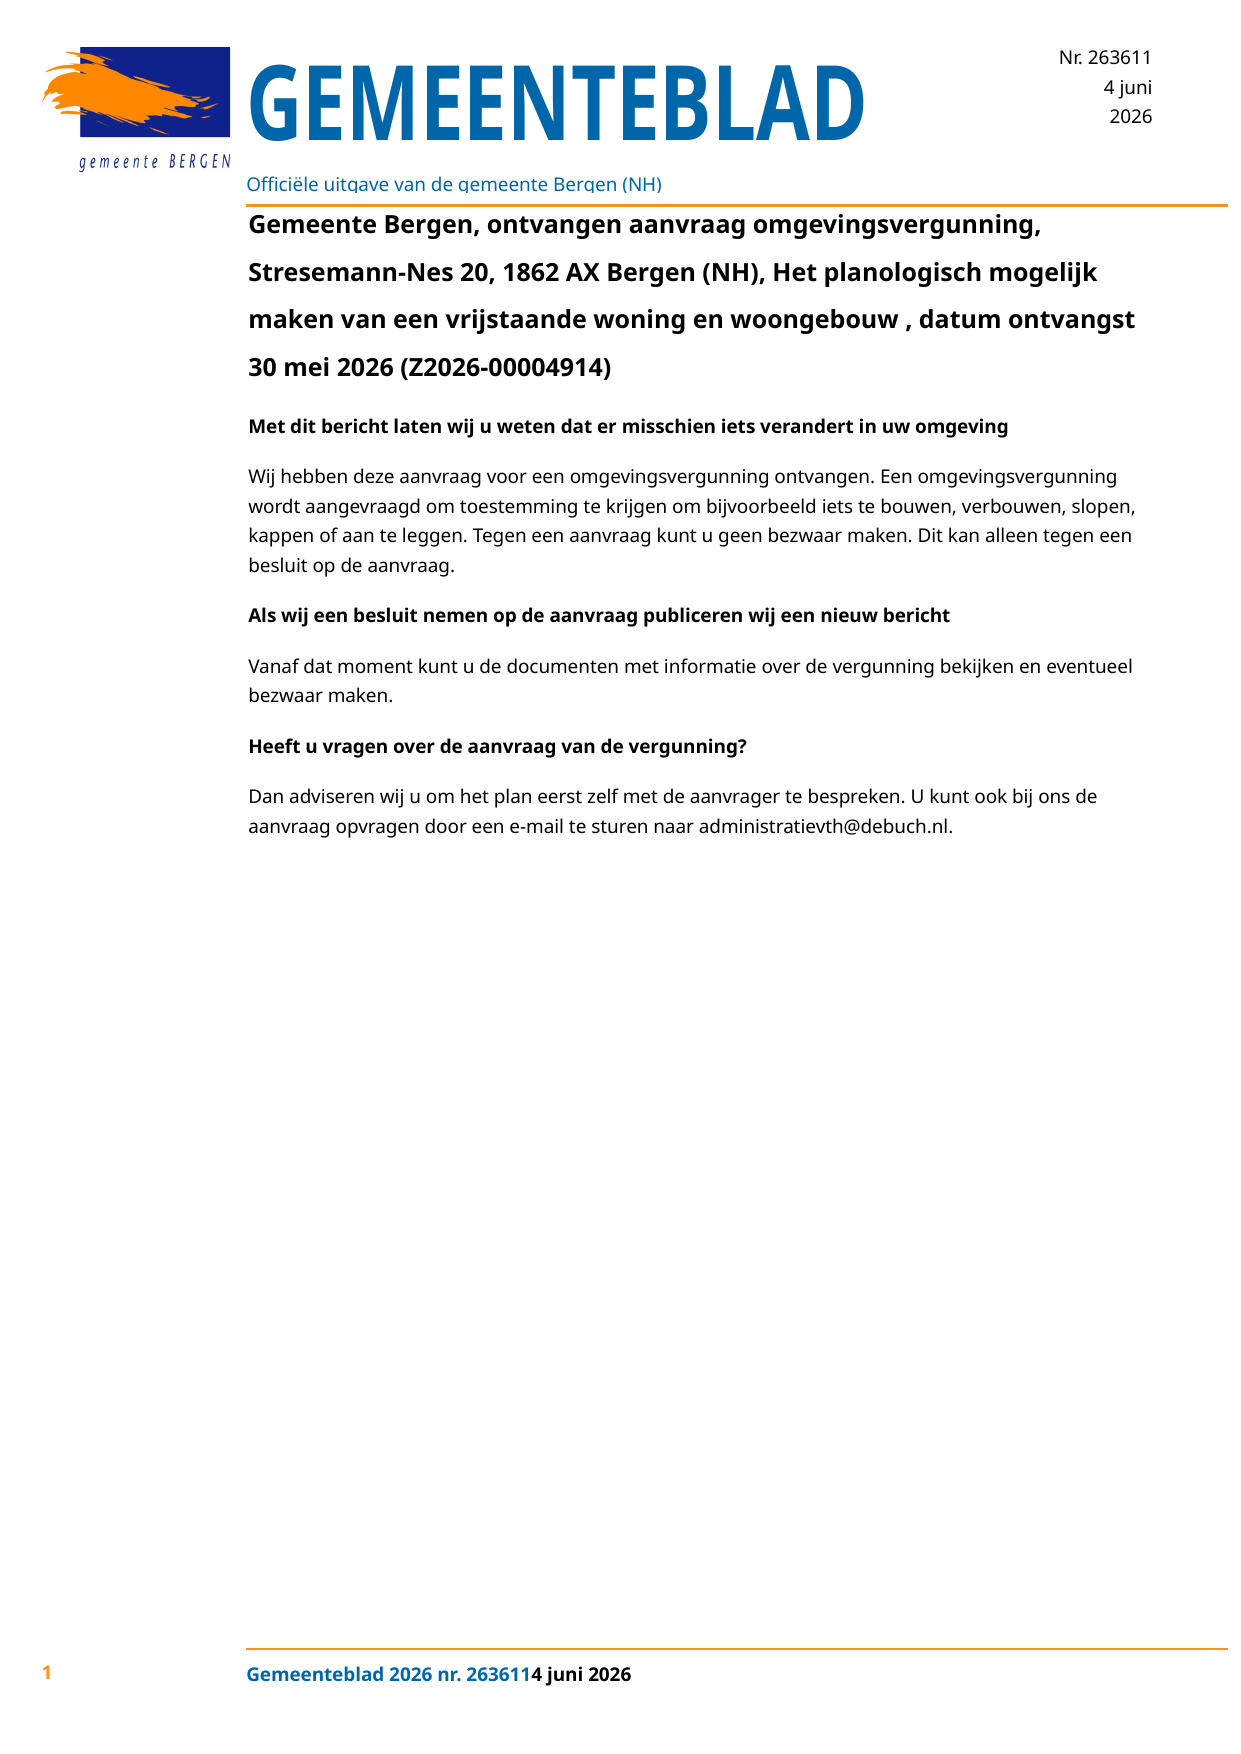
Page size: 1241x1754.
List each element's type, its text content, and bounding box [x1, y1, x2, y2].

text Gemeente Bergen, ontvangen aanvraag omgevingsvergunning, Stresemann-Nes 20, 1862 AX Bergen (NH), Het planologisch mogelijk maken van een vrijstaande woning en woongebouw , datum ontvangst 30 mei 2026 (Z2026-00004914) [248, 207, 1152, 384]
text Wij hebben deze aanvraag voor een omgevingsvergunning ontvangen. Een omgevingsvergunning wordt aangevraagd om toestemming te krijgen om bijvoorbeeld iets te bouwen, verbouwen, slopen, kappen of aan te leggen. Tegen een aanvraag kunt u geen bezwaar maken. Dit kan alleen tegen een besluit op de aanvraag. [248, 463, 1152, 578]
text Heeft u vragen over de aanvraag van de vergunning? [248, 733, 1152, 759]
text Dan adviseren wij u om het plan eerst zelf met de aanvrager te bespreken. U kunt ook bij ons de aanvraag opvragen door een e-mail te sturen naar administratievth@debuch.nl. [248, 783, 1152, 839]
text Als wij een besluit nemen op de aanvraag publiceren wij een nieuw bericht [248, 603, 1152, 628]
text Vanaf dat moment kunt u de documenten met informatie over de vergunning bekijken en eventueel bezwaar maken. [248, 653, 1152, 708]
picture [41, 47, 231, 172]
text Met dit bericht laten wij u weten dat er misschien iets verandert in uw omgeving [248, 413, 1152, 439]
